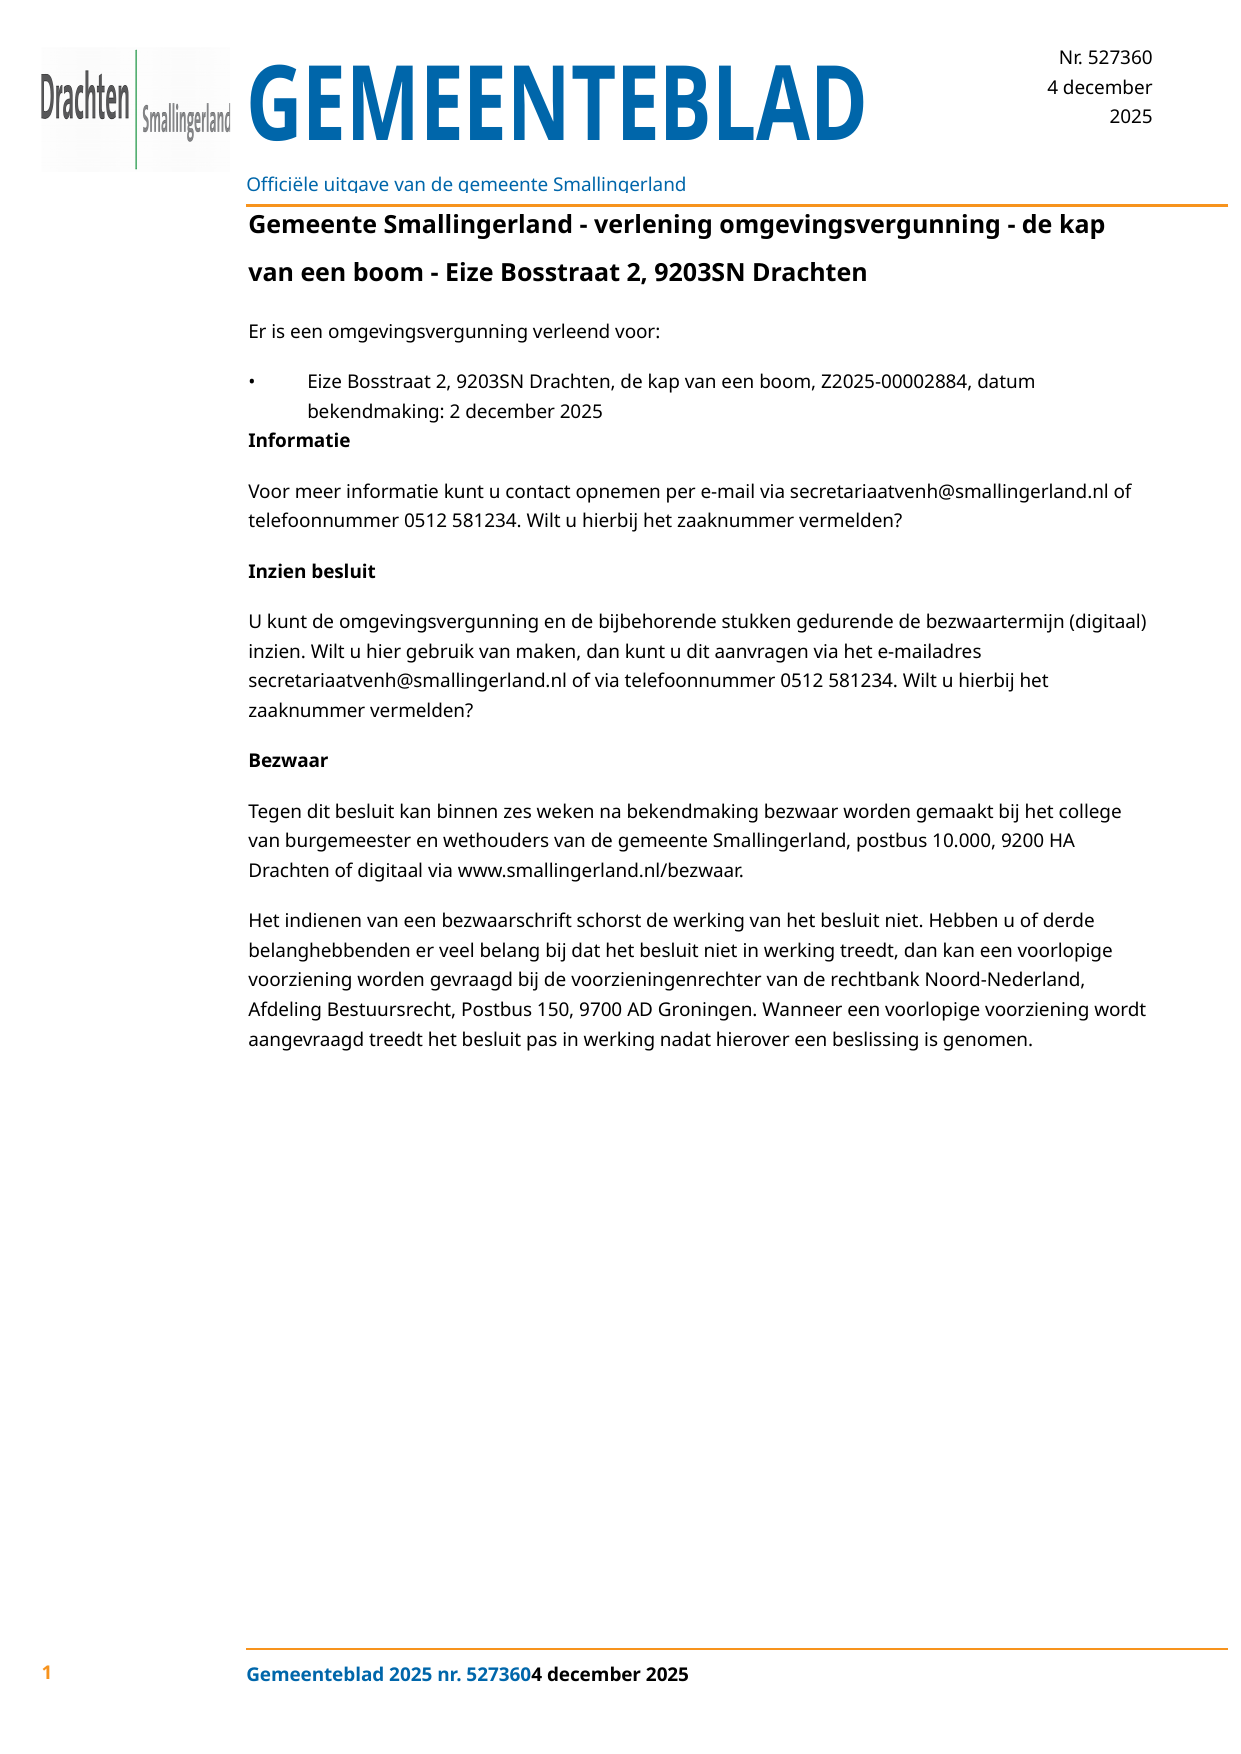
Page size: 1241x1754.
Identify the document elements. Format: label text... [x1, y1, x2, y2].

text U kunt de omgevingsvergunning en de bijbehorende stukken gedurende de bezwaartermijn (digitaal) inzien. Wilt u hier gebruik van maken, dan kunt u dit aanvragen via het e-mailadres secretariaatvenh@smallingerland.nl of via telefoonnummer 0512 581234. Wilt u hierbij het zaaknummer vermelden? [248, 608, 1152, 723]
picture [41, 47, 231, 172]
list Eize Bosstraat 2, 9203SN Drachten, de kap van een boom, Z2025-00002884, datum bekendmaking: 2 december 2025 [248, 368, 1152, 424]
text Tegen dit besluit kan binnen zes weken na bekendmaking bezwaar worden gemaakt bij het college van burgemeester en wethouders van de gemeente Smallingerland, postbus 10.000, 9200 HA Drachten of digitaal via www.smallingerland.nl/bezwaar. [248, 798, 1152, 883]
text Er is een omgevingsvergunning verleend voor: [248, 318, 1152, 344]
text Informatie [248, 427, 1152, 453]
text Het indienen van een bezwaarschrift schorst de werking van het besluit niet. Hebben u of derde belanghebbenden er veel belang bij dat het besluit niet in werking treedt, dan kan een voorlopige voorziening worden gevraagd bij de voorzieningenrechter van de rechtbank Noord-Nederland, Afdeling Bestuursrecht, Postbus 150, 9700 AD Groningen. Wanneer een voorlopige voorziening wordt aangevraagd treedt het besluit pas in werking nadat hierover een beslissing is genomen. [248, 907, 1152, 1052]
text Gemeente Smallingerland - verlening omgevingsvergunning - de kap van een boom - Eize Bosstraat 2, 9203SN Drachten [248, 207, 1152, 288]
text Inzien besluit [248, 558, 1152, 584]
text Voor meer informatie kunt u contact opnemen per e-mail via secretariaatvenh@smallingerland.nl of telefoonnummer 0512 581234. Wilt u hierbij het zaaknummer vermelden? [248, 478, 1152, 533]
text Bezwaar [248, 747, 1152, 773]
